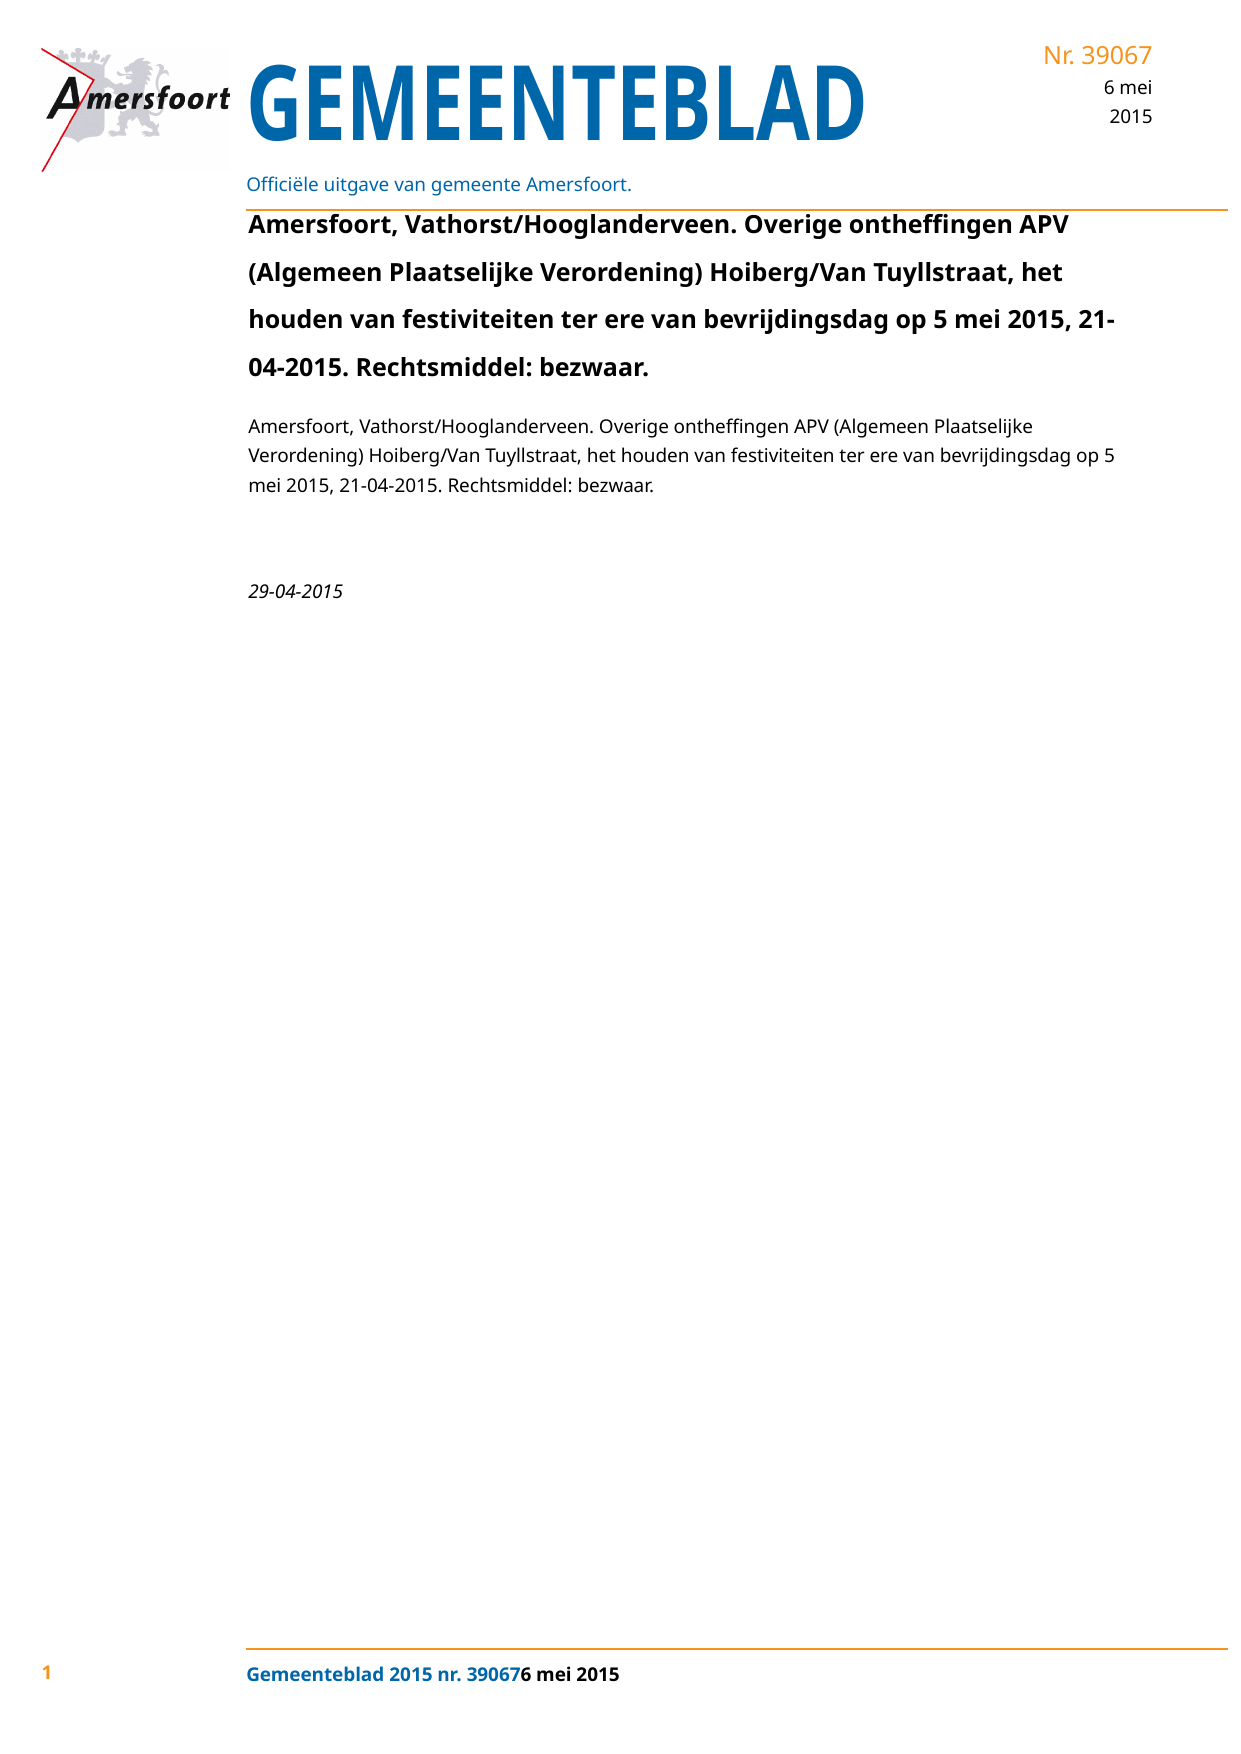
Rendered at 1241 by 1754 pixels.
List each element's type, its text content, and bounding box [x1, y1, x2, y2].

text Amersfoort, Vathorst/Hooglanderveen. Overige ontheffingen APV (Algemeen Plaatselijke Verordening) Hoiberg/Van Tuyllstraat, het houden van festiviteiten ter ere van bevrijdingsdag op 5 mei 2015, 21-04-2015. Rechtsmiddel: bezwaar. [248, 211, 1152, 384]
text Amersfoort, Vathorst/Hooglanderveen. Overige ontheffingen APV (Algemeen Plaatselijke Verordening) Hoiberg/Van Tuyllstraat, het houden van festiviteiten ter ere van bevrijdingsdag op 5 mei 2015, 21-04-2015. Rechtsmiddel: bezwaar. [248, 413, 1152, 498]
text 29-04-2015 [248, 578, 1152, 604]
picture [41, 47, 231, 172]
